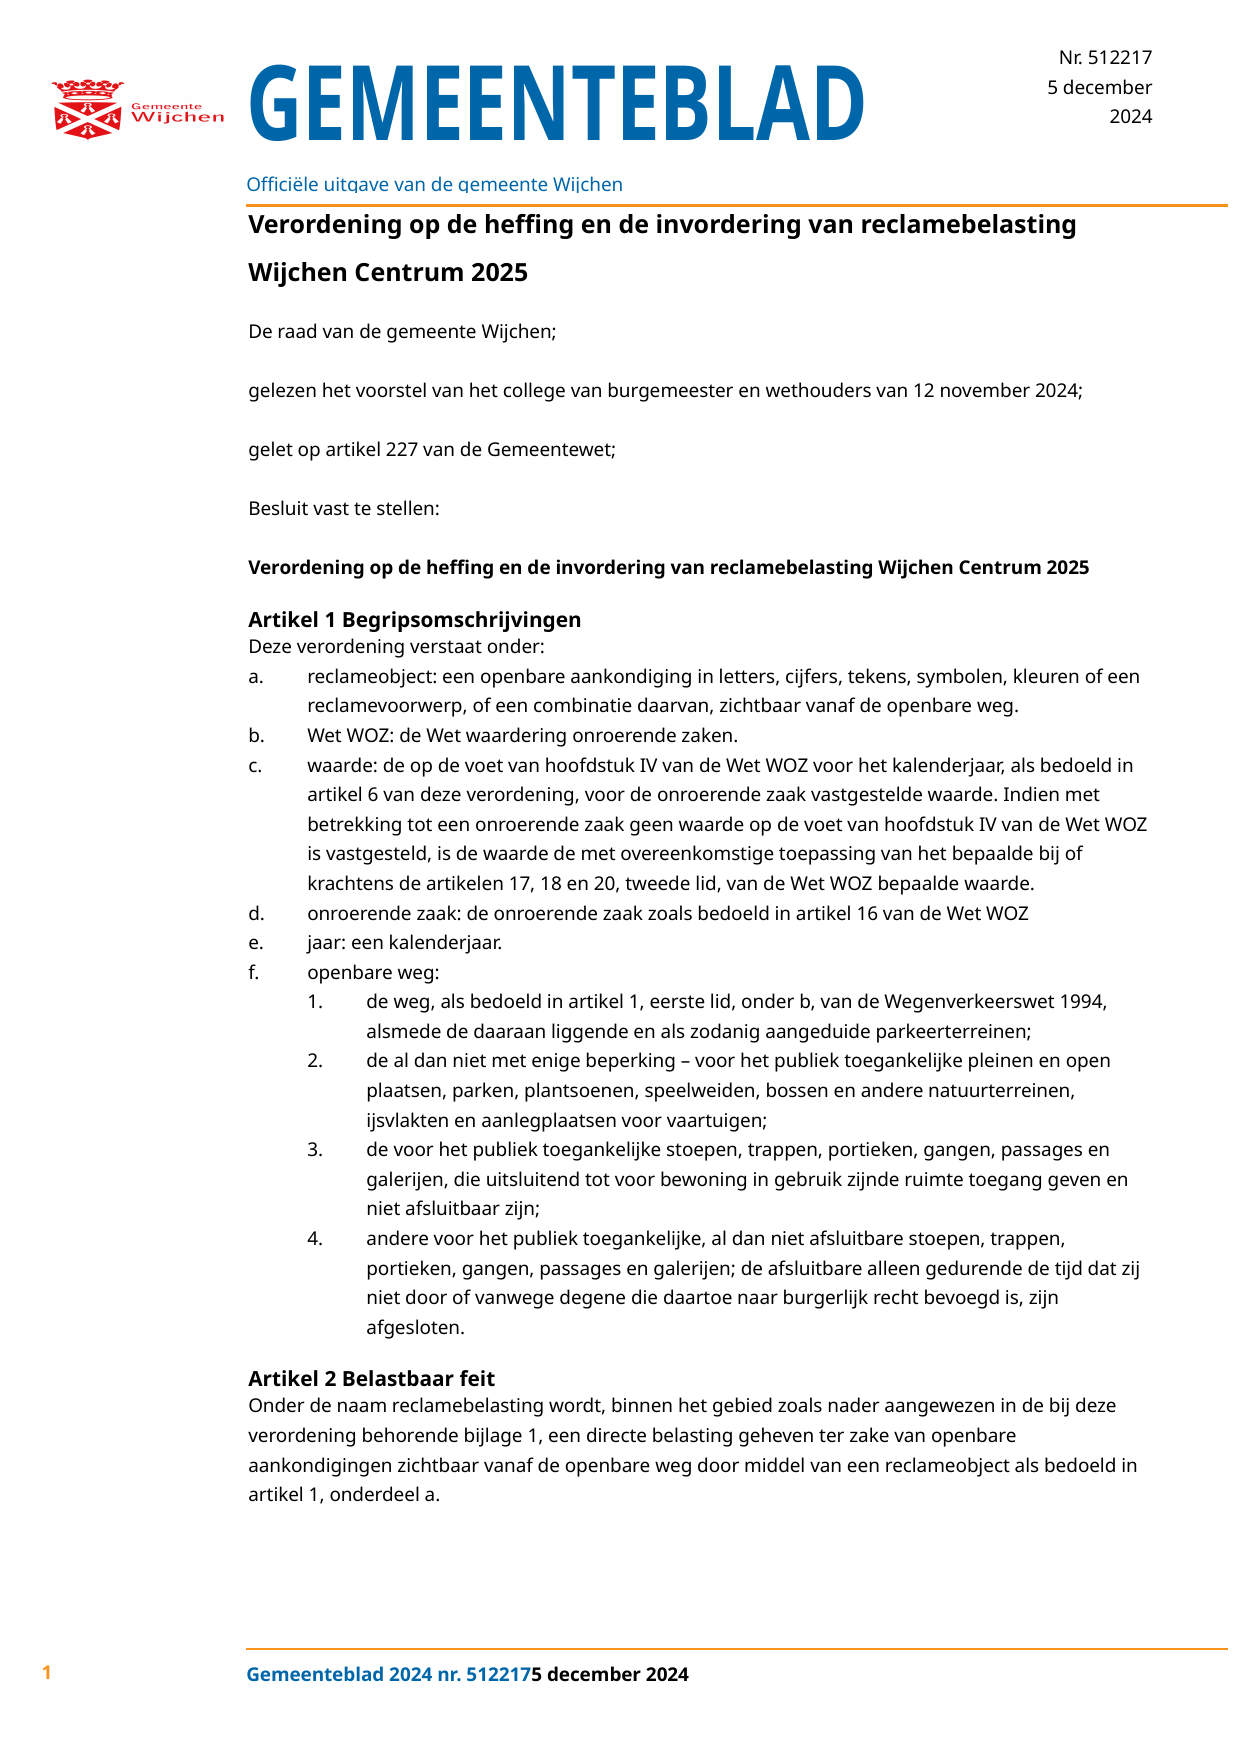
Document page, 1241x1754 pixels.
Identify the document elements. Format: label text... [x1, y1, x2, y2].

text Onder de naam reclamebelasting wordt, binnen het gebied zoals nader aangewezen in de bij deze verordening behorende bijlage 1, een directe belasting geheven ter zake van openbare aankondigingen zichtbaar vanaf de openbare weg door middel van een reclameobject als bedoeld in artikel 1, onderdeel a. [248, 1393, 1152, 1507]
text Artikel 1 Begripsomschrijvingen [248, 605, 1152, 633]
text Verordening op de heffing en de invordering van reclamebelasting Wijchen Centrum 2025 [248, 207, 1152, 288]
list openbare weg: [248, 959, 1152, 984]
list reclameobject: een openbare aankondiging in letters, cijfers, tekens, symbolen, kleuren of een reclamevoorwerp, of een combinatie daarvan, zichtbaar vanaf de openbare weg. [248, 663, 1152, 718]
list de weg, als bedoeld in artikel 1, eerste lid, onder b, van de Wegenverkeerswet 1994, alsmede de daaraan liggende en als zodanig aangeduide parkeerterreinen; [307, 988, 1152, 1044]
text Deze verordening verstaat onder: [248, 633, 1152, 659]
text Artikel 2 Belastbaar feit [248, 1364, 1152, 1393]
text Verordening op de heffing en de invordering van reclamebelasting Wijchen Centrum 2025 [248, 554, 1152, 580]
text Besluit vast te stellen: [248, 495, 1152, 521]
text gelezen het voorstel van het college van burgemeester en wethouders van 12 november 2024; [248, 377, 1152, 403]
list de voor het publiek toegankelijke stoepen, trappen, portieken, gangen, passages en galerijen, die uitsluitend tot voor bewoning in gebruik zijnde ruimte toegang geven en niet afsluitbaar zijn; [307, 1136, 1152, 1221]
list onroerende zaak: de onroerende zaak zoals bedoeld in artikel 16 van de Wet WOZ [248, 900, 1152, 925]
list andere voor het publiek toegankelijke, al dan niet afsluitbare stoepen, trappen, portieken, gangen, passages en galerijen; de afsluitbare alleen gedurende de tijd dat zij niet door of vanwege degene die daartoe naar burgerlijk recht bevoegd is, zijn afgesloten. [307, 1225, 1152, 1339]
list de al dan niet met enige beperking – voor het publiek toegankelijke pleinen en open plaatsen, parken, plantsoenen, speelweiden, bossen en andere natuurterreinen, ijsvlakten en aanlegplaatsen voor vaartuigen; [307, 1048, 1152, 1132]
text gelet op artikel 227 van de Gemeentewet; [248, 436, 1152, 462]
list Wet WOZ: de Wet waardering onroerende zaken. [248, 722, 1152, 748]
list waarde: de op de voet van hoofdstuk IV van de Wet WOZ voor het kalenderjaar, als bedoeld in artikel 6 van deze verordening, voor de onroerende zaak vastgestelde waarde. Indien met betrekking tot een onroerende zaak geen waarde op de voet van hoofdstuk IV van de Wet WOZ is vastgesteld, is de waarde de met overeenkomstige toepassing van het bepaalde bij of krachtens de artikelen 17, 18 en 20, tweede lid, van de Wet WOZ bepaalde waarde. [248, 752, 1152, 896]
list jaar: een kalenderjaar. [248, 929, 1152, 955]
picture [41, 47, 231, 172]
text De raad van de gemeente Wijchen; [248, 318, 1152, 344]
